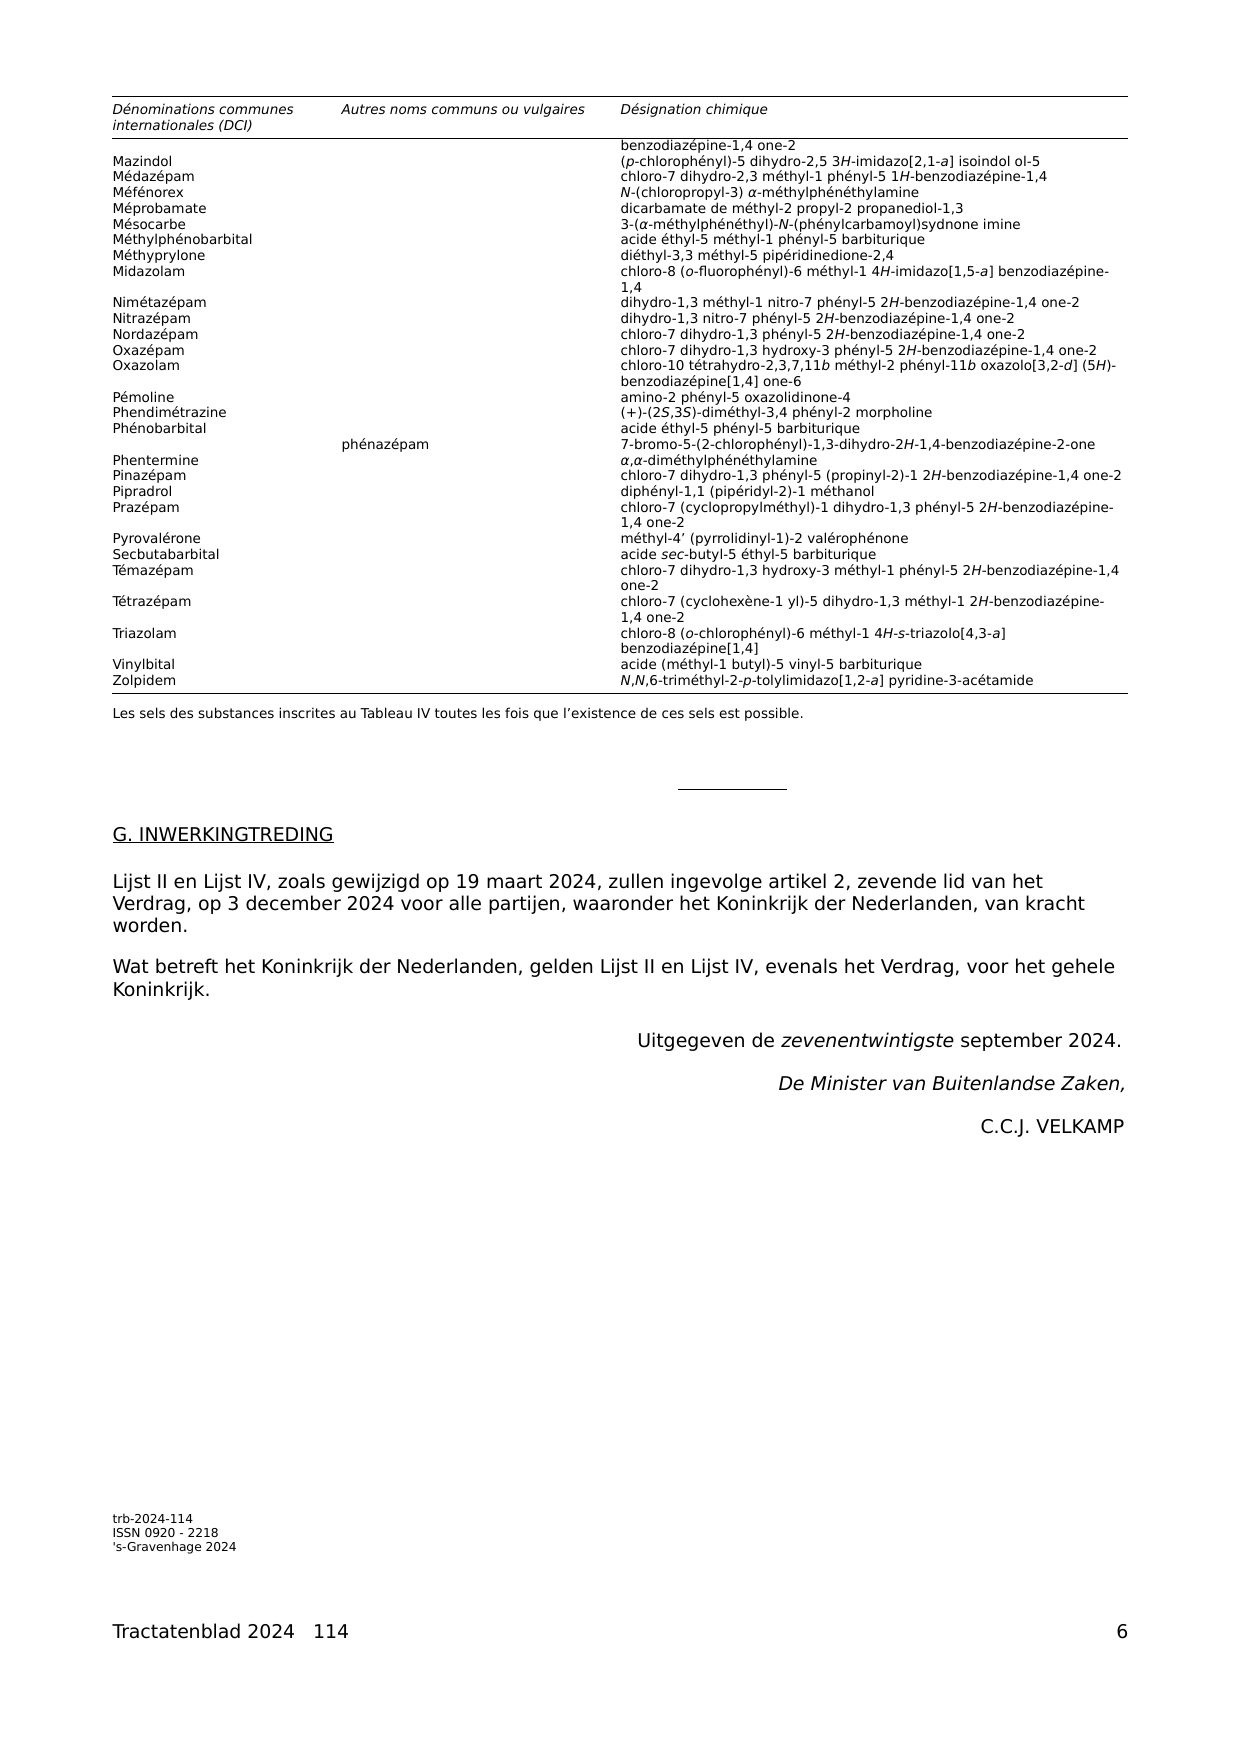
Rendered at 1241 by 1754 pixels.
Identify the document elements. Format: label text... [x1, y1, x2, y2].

table_cell N-(chloropropyl-3) α-méthylphénéthylamine [615, 185, 1128, 201]
table_cell [335, 405, 614, 421]
table_cell N,N,6-triméthyl-2-p-tolylimidazo[1,2-a] pyridine-3-acétamide [615, 673, 1128, 693]
table_cell (p-chlorophényl)-5 dihydro-2,5 3H-imidazo[2,1-a] isoindol ol-5 [615, 154, 1128, 169]
text 's-Gravenhage 2024 [112, 1540, 346, 1554]
table_cell dihydro-1,3 méthyl-1 nitro-7 phényl-5 2H-benzodiazépine-1,4 one-2 [615, 295, 1128, 311]
table_cell 7-bromo-5-(2-chlorophényl)-1,3-dihydro-2H-1,4-benzodiazépine-2-one [615, 437, 1128, 452]
table_cell Vinylbital [112, 657, 335, 673]
table_cell Nimétazépam [112, 295, 335, 311]
table_cell [335, 594, 614, 625]
table_cell benzodiazépine-1,4 one-2 [615, 139, 1128, 153]
table_cell Oxazolam [112, 358, 335, 389]
table_cell chloro-10 tétrahydro-2,3,7,11b méthyl-2 phényl-11b oxazolo[3,2-d] (5H)-benzodiazépine[1,4] one-6 [615, 358, 1128, 389]
table_cell Midazolam [112, 264, 335, 295]
table_cell Oxazépam [112, 342, 335, 358]
table_cell [335, 169, 614, 185]
table_cell diéthyl-3,3 méthyl-5 pipéridinedione-2,4 [615, 248, 1128, 264]
table_cell chloro-7 dihydro-1,3 hydroxy-3 phényl-5 2H-benzodiazépine-1,4 one-2 [615, 342, 1128, 358]
table_cell Méthylphénobarbital [112, 232, 335, 248]
table_header Dénominations communes internationales (DCI) [112, 97, 335, 138]
text trb-2024-114 [112, 1512, 346, 1526]
table_cell Médazépam [112, 169, 335, 185]
table_cell Phendimétrazine [112, 405, 335, 421]
table_cell chloro-7 dihydro-1,3 hydroxy-3 méthyl-1 phényl-5 2H-benzodiazépine-1,4 one-2 [615, 563, 1128, 594]
table_cell Les sels des substances inscrites au Tableau IV toutes les fois que l’existence de ces sels est possible. [112, 694, 1128, 722]
table_cell Mazindol [112, 154, 335, 169]
table_cell amino-2 phényl-5 oxazolidinone-4 [615, 390, 1128, 405]
table_cell [335, 484, 614, 499]
subtitle G. INWERKINGTREDING [112, 823, 1128, 846]
table_cell dihydro-1,3 nitro-7 phényl-5 2H-benzodiazépine-1,4 one-2 [615, 311, 1128, 327]
table_header Autres noms communs ou vulgaires [335, 97, 614, 138]
table_cell [335, 625, 614, 657]
text Wat betreft het Koninkrijk der Nederlanden, gelden Lijst II en Lijst IV, evenals het Verdrag, voor het gehele Koninkrijk. [112, 956, 1128, 1000]
table_cell Méfénorex [112, 185, 335, 201]
table_cell chloro-8 (o-chlorophényl)-6 méthyl-1 4H-s-triazolo[4,3-a] benzodiazépine[1,4] [615, 625, 1128, 657]
table_cell Nordazépam [112, 327, 335, 342]
table_cell acide (méthyl-1 butyl)-5 vinyl-5 barbiturique [615, 657, 1128, 673]
table_cell [335, 311, 614, 327]
table_cell Méthyprylone [112, 248, 335, 264]
table_cell chloro-7 dihydro-1,3 phényl-5 (propinyl-2)-1 2H-benzodiazépine-1,4 one-2 [615, 468, 1128, 484]
text De Minister van Buitenlandse Zaken, C.C.J. VELKAMP [112, 1072, 1128, 1138]
table_cell acide sec-butyl-5 éthyl-5 barbiturique [615, 547, 1128, 562]
table_cell diphényl-1,1 (pipéridyl-2)-1 méthanol [615, 484, 1128, 499]
table_cell méthyl-4’ (pyrrolidinyl-1)-2 valérophénone [615, 531, 1128, 547]
table_cell [335, 547, 614, 562]
table_cell [335, 468, 614, 484]
table_cell [335, 327, 614, 342]
table_cell [335, 185, 614, 201]
table_cell [335, 232, 614, 248]
table_cell Pémoline [112, 390, 335, 405]
table_cell Nitrazépam [112, 311, 335, 327]
table_cell [335, 673, 614, 693]
table_cell Phénobarbital [112, 421, 335, 437]
table_cell chloro-7 dihydro-1,3 phényl-5 2H-benzodiazépine-1,4 one-2 [615, 327, 1128, 342]
table_cell [335, 201, 614, 216]
table_cell Phentermine [112, 453, 335, 468]
table_cell chloro-7 dihydro-2,3 méthyl-1 phényl-5 1H-benzodiazépine-1,4 [615, 169, 1128, 185]
table_cell [335, 216, 614, 232]
table_cell chloro-8 (o-fluorophényl)-6 méthyl-1 4H-imidazo[1,5-a] benzodiazépine-1,4 [615, 264, 1128, 295]
table_cell chloro-7 (cyclohexène-1 yl)-5 dihydro-1,3 méthyl-1 2H-benzodiazépine-1,4 one-2 [615, 594, 1128, 625]
table_cell [335, 154, 614, 169]
text ISSN 0920 - 2218 [112, 1526, 346, 1540]
table_cell [335, 248, 614, 264]
text Uitgegeven de zevenentwintigste september 2024. [112, 1030, 1128, 1052]
table_cell acide éthyl-5 méthyl-1 phényl-5 barbiturique [615, 232, 1128, 248]
text Lijst II en Lijst IV, zoals gewijzigd op 19 maart 2024, zullen ingevolge artikel 2, zevende lid van het Verdrag, op 3 december 2024 voor alle partijen, waaronder het Koninkrijk der Nederlanden, van kracht worden. [112, 871, 1128, 936]
table_cell [335, 139, 614, 153]
table_cell [335, 500, 614, 531]
table_cell Zolpidem [112, 673, 335, 693]
table_cell dicarbamate de méthyl-2 propyl-2 propanediol-1,3 [615, 201, 1128, 216]
table_cell Témazépam [112, 563, 335, 594]
table_cell Méprobamate [112, 201, 335, 216]
table_cell Pipradrol [112, 484, 335, 499]
table_cell [335, 421, 614, 437]
table_cell phénazépam [335, 437, 614, 452]
table_cell [335, 657, 614, 673]
table_cell [335, 531, 614, 547]
table_cell [335, 342, 614, 358]
table_cell [335, 453, 614, 468]
table_header Désignation chimique [615, 97, 1128, 138]
table_cell [112, 437, 335, 452]
table_cell [335, 390, 614, 405]
table_cell Tétrazépam [112, 594, 335, 625]
table_cell Pinazépam [112, 468, 335, 484]
table_cell [335, 295, 614, 311]
table_cell Pyrovalérone [112, 531, 335, 547]
table_cell Triazolam [112, 625, 335, 657]
table_cell [112, 139, 335, 153]
table_cell Prazépam [112, 500, 335, 531]
table_cell [335, 358, 614, 389]
table_cell 3-(α-méthylphénéthyl)-N-(phénylcarbamoyl)sydnone imine [615, 216, 1128, 232]
table_cell Mésocarbe [112, 216, 335, 232]
table_cell chloro-7 (cyclopropylméthyl)-1 dihydro-1,3 phényl-5 2H-benzodiazépine-1,4 one-2 [615, 500, 1128, 531]
table_cell Secbutabarbital [112, 547, 335, 562]
table_cell [335, 264, 614, 295]
table_cell α,α-diméthylphénéthylamine [615, 453, 1128, 468]
table_cell [335, 563, 614, 594]
table_cell acide éthyl-5 phényl-5 barbiturique [615, 421, 1128, 437]
table_cell (+)-(2S,3S)-diméthyl-3,4 phényl-2 morpholine [615, 405, 1128, 421]
